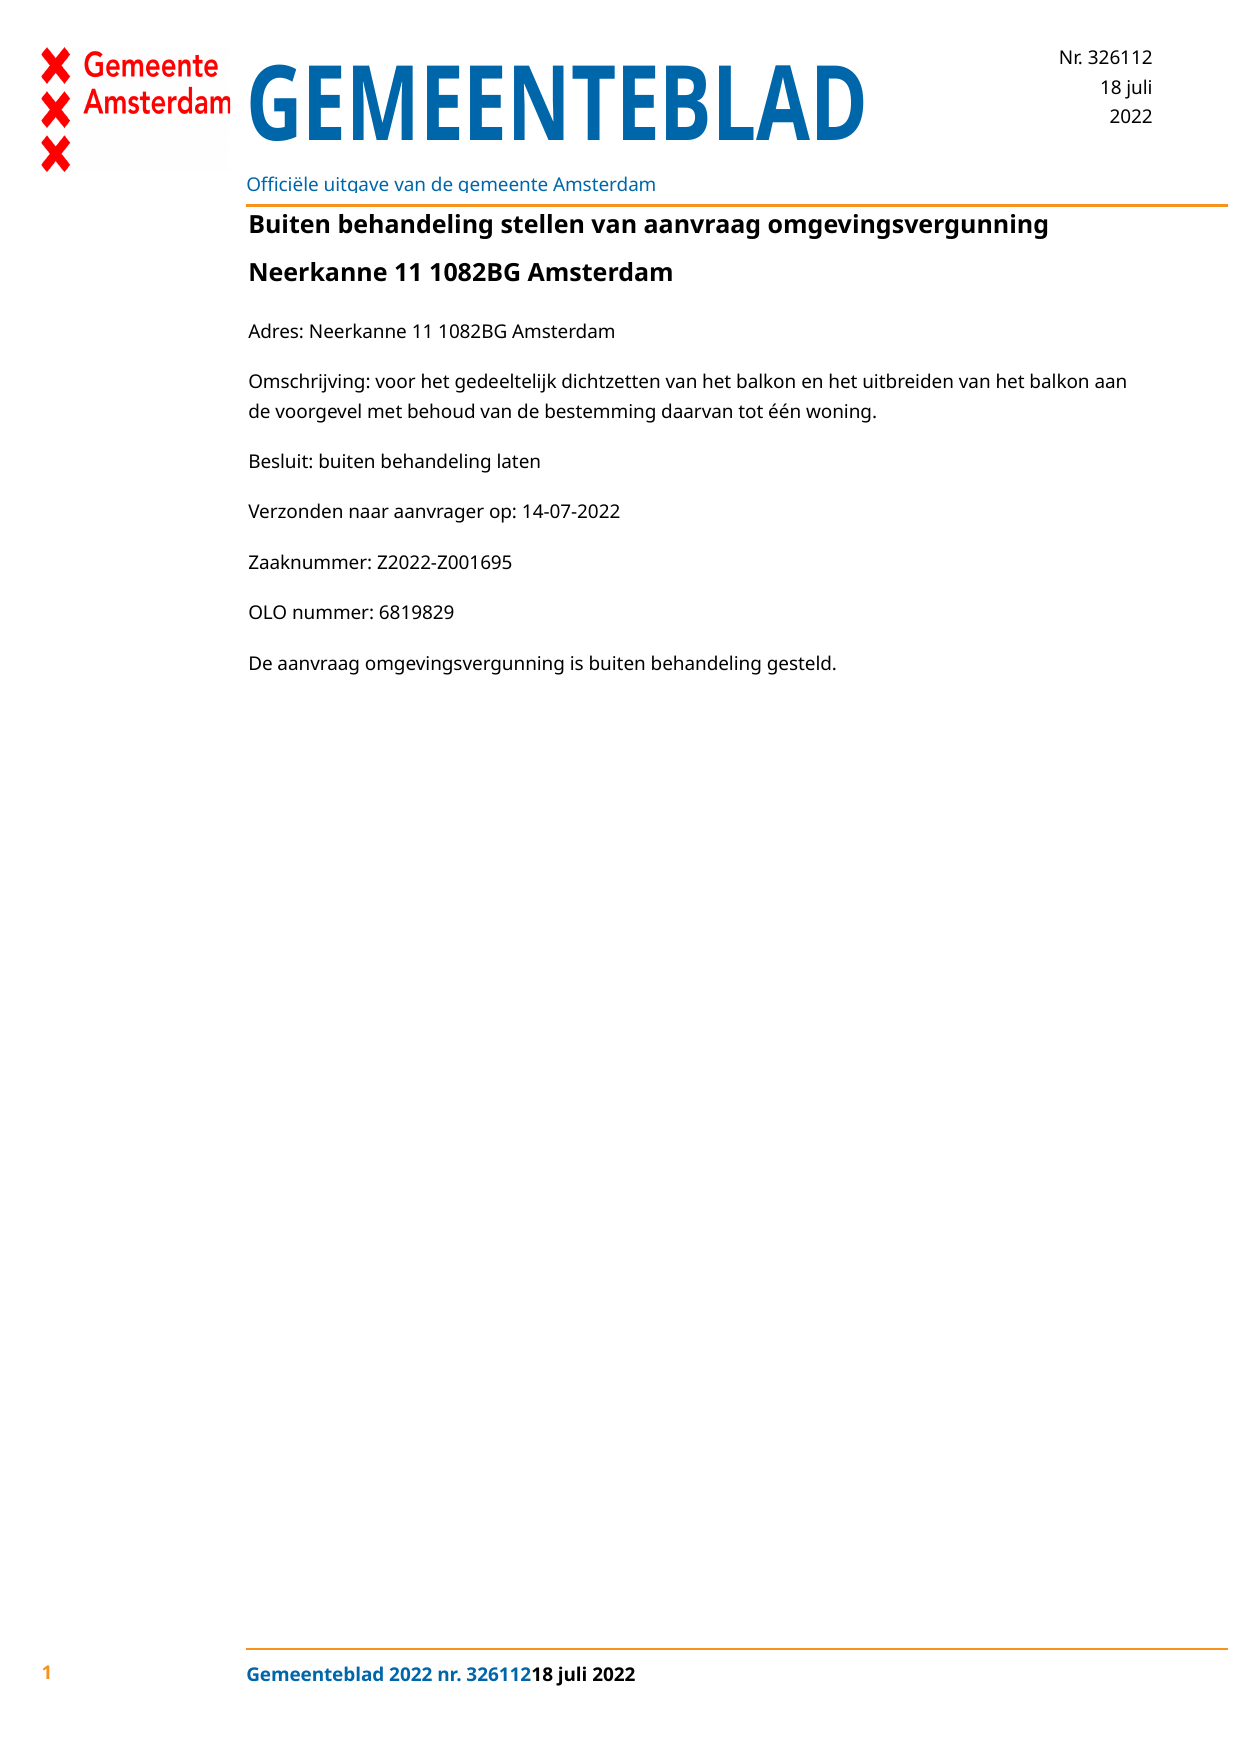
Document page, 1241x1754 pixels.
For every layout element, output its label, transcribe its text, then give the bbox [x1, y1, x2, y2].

picture [41, 47, 231, 172]
text Adres: Neerkanne 11 1082BG Amsterdam [248, 318, 1152, 344]
text Omschrijving: voor het gedeeltelijk dichtzetten van het balkon en het uitbreiden van het balkon aan de voorgevel met behoud van de bestemming daarvan tot één woning. [248, 368, 1152, 424]
text Verzonden naar aanvrager op: 14-07-2022 [248, 499, 1152, 524]
text Zaaknummer: Z2022-Z001695 [248, 549, 1152, 575]
text Buiten behandeling stellen van aanvraag omgevingsvergunning Neerkanne 11 1082BG Amsterdam [248, 207, 1152, 288]
text OLO nummer: 6819829 [248, 599, 1152, 625]
text Besluit: buiten behandeling laten [248, 448, 1152, 474]
text De aanvraag omgevingsvergunning is buiten behandeling gesteld. [248, 650, 1152, 676]
